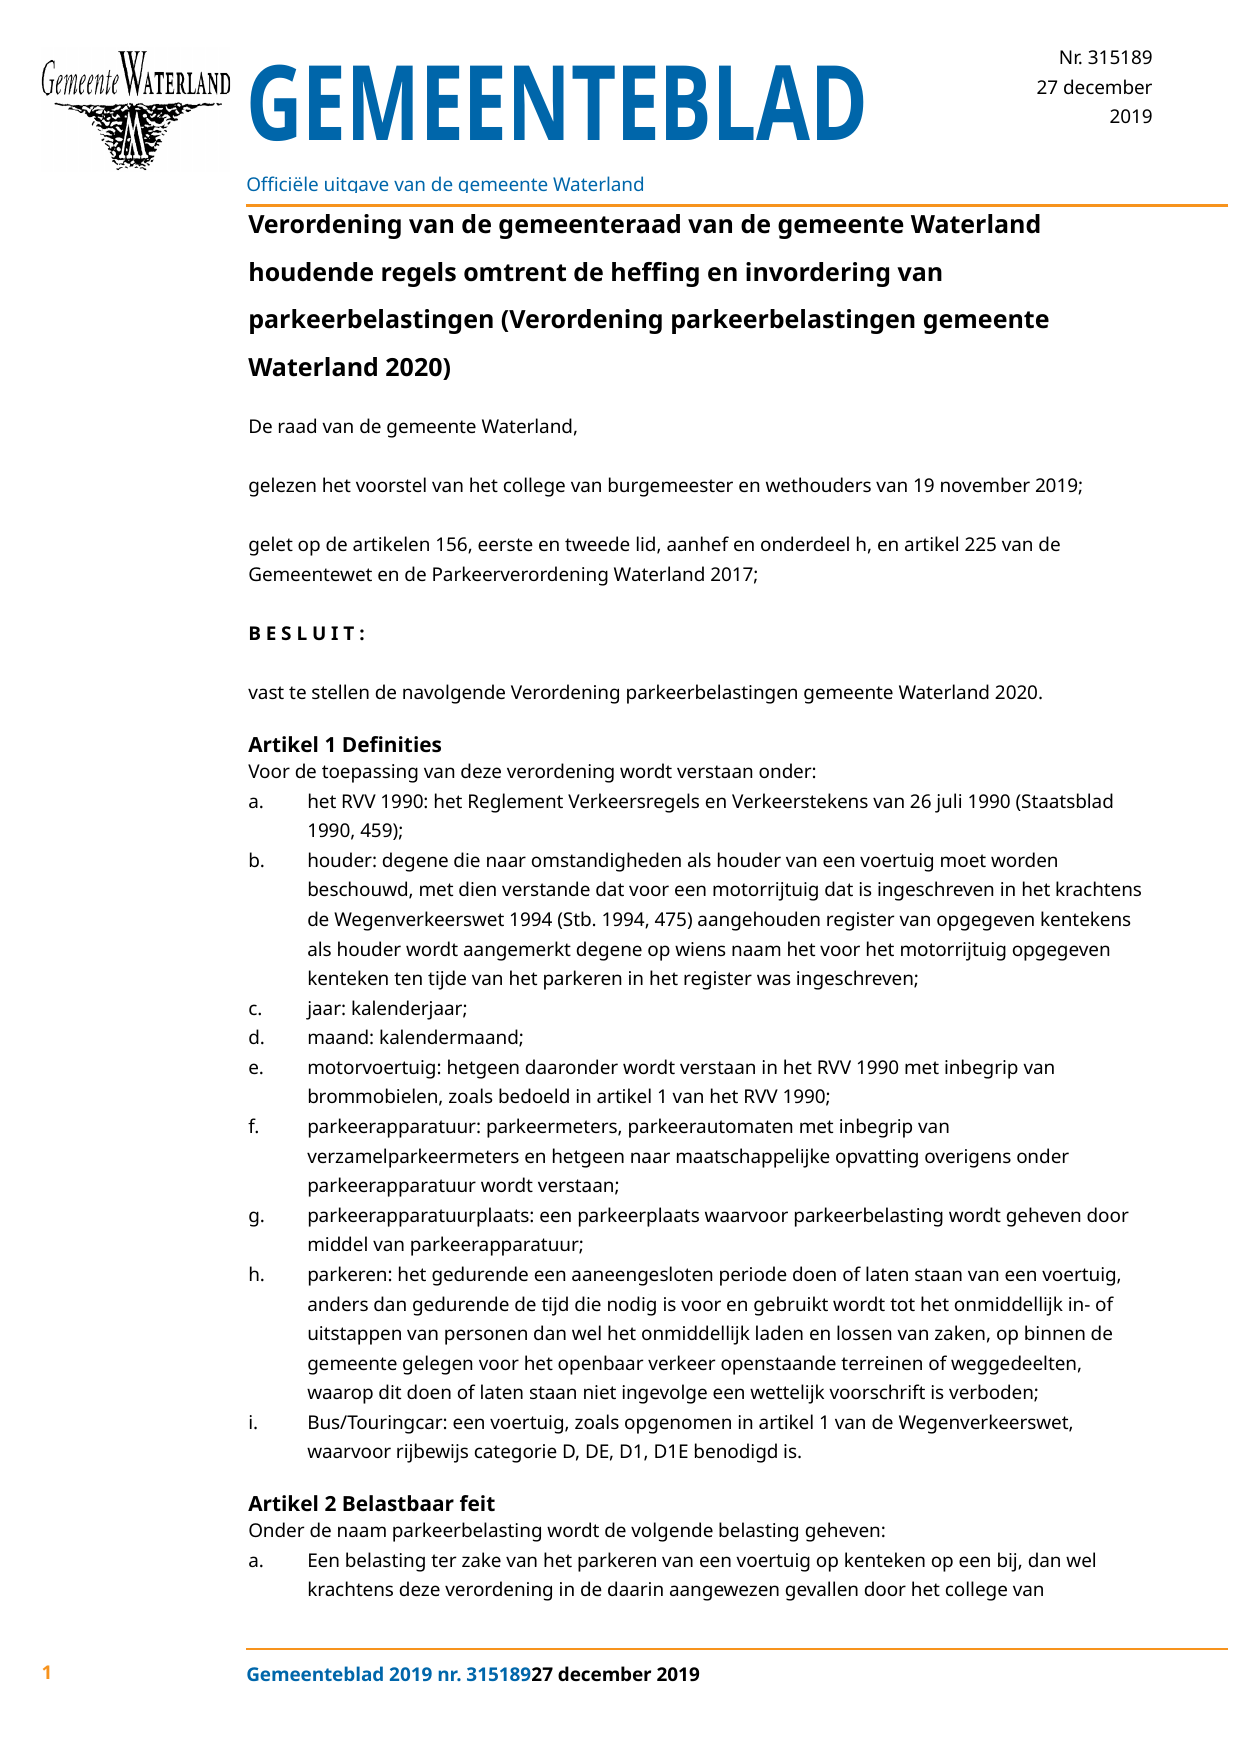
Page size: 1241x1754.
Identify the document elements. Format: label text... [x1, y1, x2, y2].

text Artikel 1 Definities [248, 730, 1152, 758]
list Een belasting ter zake van het parkeren van een voertuig op kenteken op een bij, dan wel krachtens deze verordening in de daarin aangewezen gevallen door het college van [248, 1547, 1152, 1602]
text vast te stellen de navolgende Verordening parkeerbelastingen gemeente Waterland 2020. [248, 679, 1152, 705]
text Onder de naam parkeerbelasting wordt de volgende belasting geheven: [248, 1517, 1152, 1543]
list houder: degene die naar omstandigheden als houder van een voertuig moet worden beschouwd, met dien verstande dat voor een motorrijtuig dat is ingeschreven in het krachtens de Wegenverkeerswet 1994 (Stb. 1994, 475) aangehouden register van opgegeven kentekens als houder wordt aangemerkt degene op wiens naam het voor het motorrijtuig opgegeven kenteken ten tijde van het parkeren in het register was ingeschreven; [248, 847, 1152, 991]
text Gemeentewet en de Parkeerverordening Waterland 2017; [248, 561, 1152, 587]
list het RVV 1990: het Reglement Verkeersregels en Verkeerstekens van 26 juli 1990 (Staatsblad 1990, 459); [248, 788, 1152, 843]
list parkeerapparatuur: parkeermeters, parkeerautomaten met inbegrip van verzamelparkeermeters en hetgeen naar maatschappelijke opvatting overigens onder parkeerapparatuur wordt verstaan; [248, 1113, 1152, 1198]
list parkeerapparatuurplaats: een parkeerplaats waarvoor parkeerbelasting wordt geheven door middel van parkeerapparatuur; [248, 1202, 1152, 1257]
text Verordening van de gemeenteraad van de gemeente Waterland houdende regels omtrent de heffing en invordering van parkeerbelastingen (Verordening parkeerbelastingen gemeente Waterland 2020) [248, 207, 1152, 384]
text gelet op de artikelen 156, eerste en tweede lid, aanhef en onderdeel h, en artikel 225 van de [248, 531, 1152, 557]
list jaar: kalenderjaar; [248, 995, 1152, 1021]
list motorvoertuig: hetgeen daaronder wordt verstaan in het RVV 1990 met inbegrip van brommobielen, zoals bedoeld in artikel 1 van het RVV 1990; [248, 1054, 1152, 1109]
text gelezen het voorstel van het college van burgemeester en wethouders van 19 november 2019; [248, 472, 1152, 498]
text De raad van de gemeente Waterland, [248, 413, 1152, 439]
list Bus/Touringcar: een voertuig, zoals opgenomen in artikel 1 van de Wegenverkeerswet, waarvoor rijbewijs categorie D, DE, D1, D1E benodigd is. [248, 1409, 1152, 1464]
text B E S L U I T : [248, 620, 1152, 646]
picture [41, 47, 231, 172]
list parkeren: het gedurende een aaneengesloten periode doen of laten staan van een voertuig, anders dan gedurende de tijd die nodig is voor en gebruikt wordt tot het onmiddellijk in- of uitstappen van personen dan wel het onmiddellijk laden en lossen van zaken, op binnen de gemeente gelegen voor het openbaar verkeer openstaande terreinen of weggedeelten, waarop dit doen of laten staan niet ingevolge een wettelijk voorschrift is verboden; [248, 1261, 1152, 1405]
list maand: kalendermaand; [248, 1024, 1152, 1050]
text Voor de toepassing van deze verordening wordt verstaan onder: [248, 758, 1152, 784]
text Artikel 2 Belastbaar feit [248, 1489, 1152, 1517]
